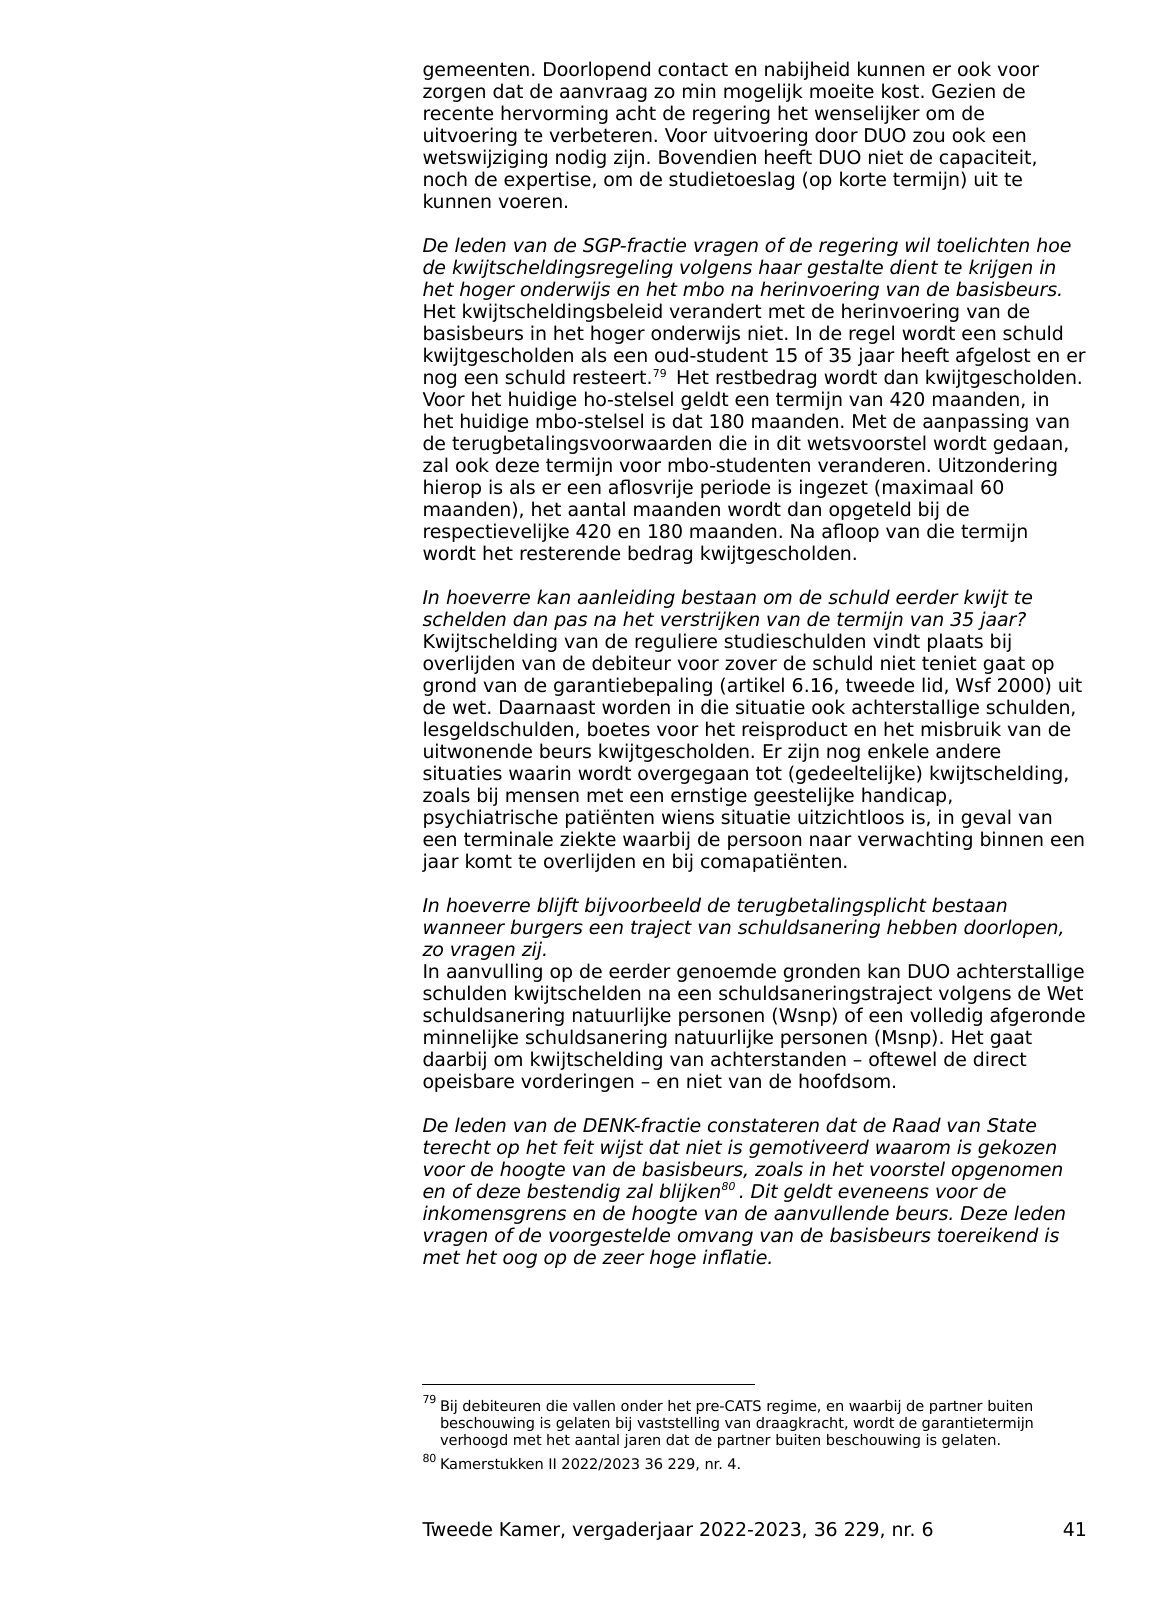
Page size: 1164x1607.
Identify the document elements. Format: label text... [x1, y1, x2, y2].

text De leden van de DENK-fractie constateren dat de Raad van State terecht op het feit wijst dat niet is gemotiveerd waarom is gekozen voor de hoogte van de basisbeurs, zoals in het voorstel opgenomen en of deze bestendig zal blijken. Dit geldt eveneens voor de inkomensgrens en de hoogte van de aanvullende beurs. Deze leden vragen of de voorgestelde omvang van de basisbeurs toereikend is met het oog op de zeer hoge inflatie. [422, 1115, 1087, 1269]
text gemeenten. Doorlopend contact en nabijheid kunnen er ook voor zorgen dat de aanvraag zo min mogelijk moeite kost. Gezien de recente hervorming acht de regering het wenselijker om de uitvoering te verbeteren. Voor uitvoering door DUO zou ook een wetswijziging nodig zijn. Bovendien heeft DUO niet de capaciteit, noch de expertise, om de studietoeslag (op korte termijn) uit te kunnen voeren. [422, 59, 1087, 213]
text Kamerstukken II 2022/2023 36 229, nr. 4. [422, 1452, 1087, 1474]
text Kwijtschelding van de reguliere studieschulden vindt plaats bij overlijden van de debiteur voor zover de schuld niet teniet gaat op grond van de garantiebepaling (artikel 6.16, tweede lid, Wsf 2000) uit de wet. Daarnaast worden in die situatie ook achterstallige schulden, lesgeldschulden, boetes voor het reisproduct en het misbruik van de uitwonende beurs kwijtgescholden. Er zijn nog enkele andere situaties waarin wordt overgegaan tot (gedeeltelijke) kwijtschelding, zoals bij mensen met een ernstige geestelijke handicap, psychiatrische patiënten wiens situatie uitzichtloos is, in geval van een terminale ziekte waarbij de persoon naar verwachting binnen een jaar komt te overlijden en bij comapatiënten. [422, 631, 1087, 873]
text In aanvulling op de eerder genoemde gronden kan DUO achterstallige schulden kwijtschelden na een schuldsaneringstraject volgens de Wet schuldsanering natuurlijke personen (Wsnp) of een volledig afgeronde minnelijke schuldsanering natuurlijke personen (Msnp). Het gaat daarbij om kwijtschelding van achterstanden – oftewel de direct opeisbare vorderingen – en niet van de hoofdsom. [422, 961, 1087, 1093]
text In hoeverre blijft bijvoorbeeld de terugbetalingsplicht bestaan wanneer burgers een traject van schuldsanering hebben doorlopen, zo vragen zij. [422, 895, 1087, 961]
text In hoeverre kan aanleiding bestaan om de schuld eerder kwijt te schelden dan pas na het verstrijken van de termijn van 35 jaar? [422, 587, 1087, 631]
text De leden van de SGP-fractie vragen of de regering wil toelichten hoe de kwijtscheldingsregeling volgens haar gestalte dient te krijgen in het hoger onderwijs en het mbo na herinvoering van de basisbeurs. [422, 235, 1087, 301]
text Bij debiteuren die vallen onder het pre-CATS regime, en waarbij de partner buiten beschouwing is gelaten bij vaststelling van draagkracht, wordt de garantietermijn verhoogd met het aantal jaren dat de partner buiten beschouwing is gelaten. [422, 1393, 1087, 1449]
text Het kwijtscheldingsbeleid verandert met de herinvoering van de basisbeurs in het hoger onderwijs niet. In de regel wordt een schuld kwijtgescholden als een oud-student 15 of 35 jaar heeft afgelost en er nog een schuld resteert. Het restbedrag wordt dan kwijtgescholden. Voor het huidige ho-stelsel geldt een termijn van 420 maanden, in het huidige mbo-stelsel is dat 180 maanden. Met de aanpassing van de terugbetalingsvoorwaarden die in dit wetsvoorstel wordt gedaan, zal ook deze termijn voor mbo-studenten veranderen. Uitzondering hierop is als er een aflosvrije periode is ingezet (maximaal 60 maanden), het aantal maanden wordt dan opgeteld bij de respectievelijke 420 en 180 maanden. Na afloop van die termijn wordt het resterende bedrag kwijtgescholden. [422, 301, 1087, 565]
